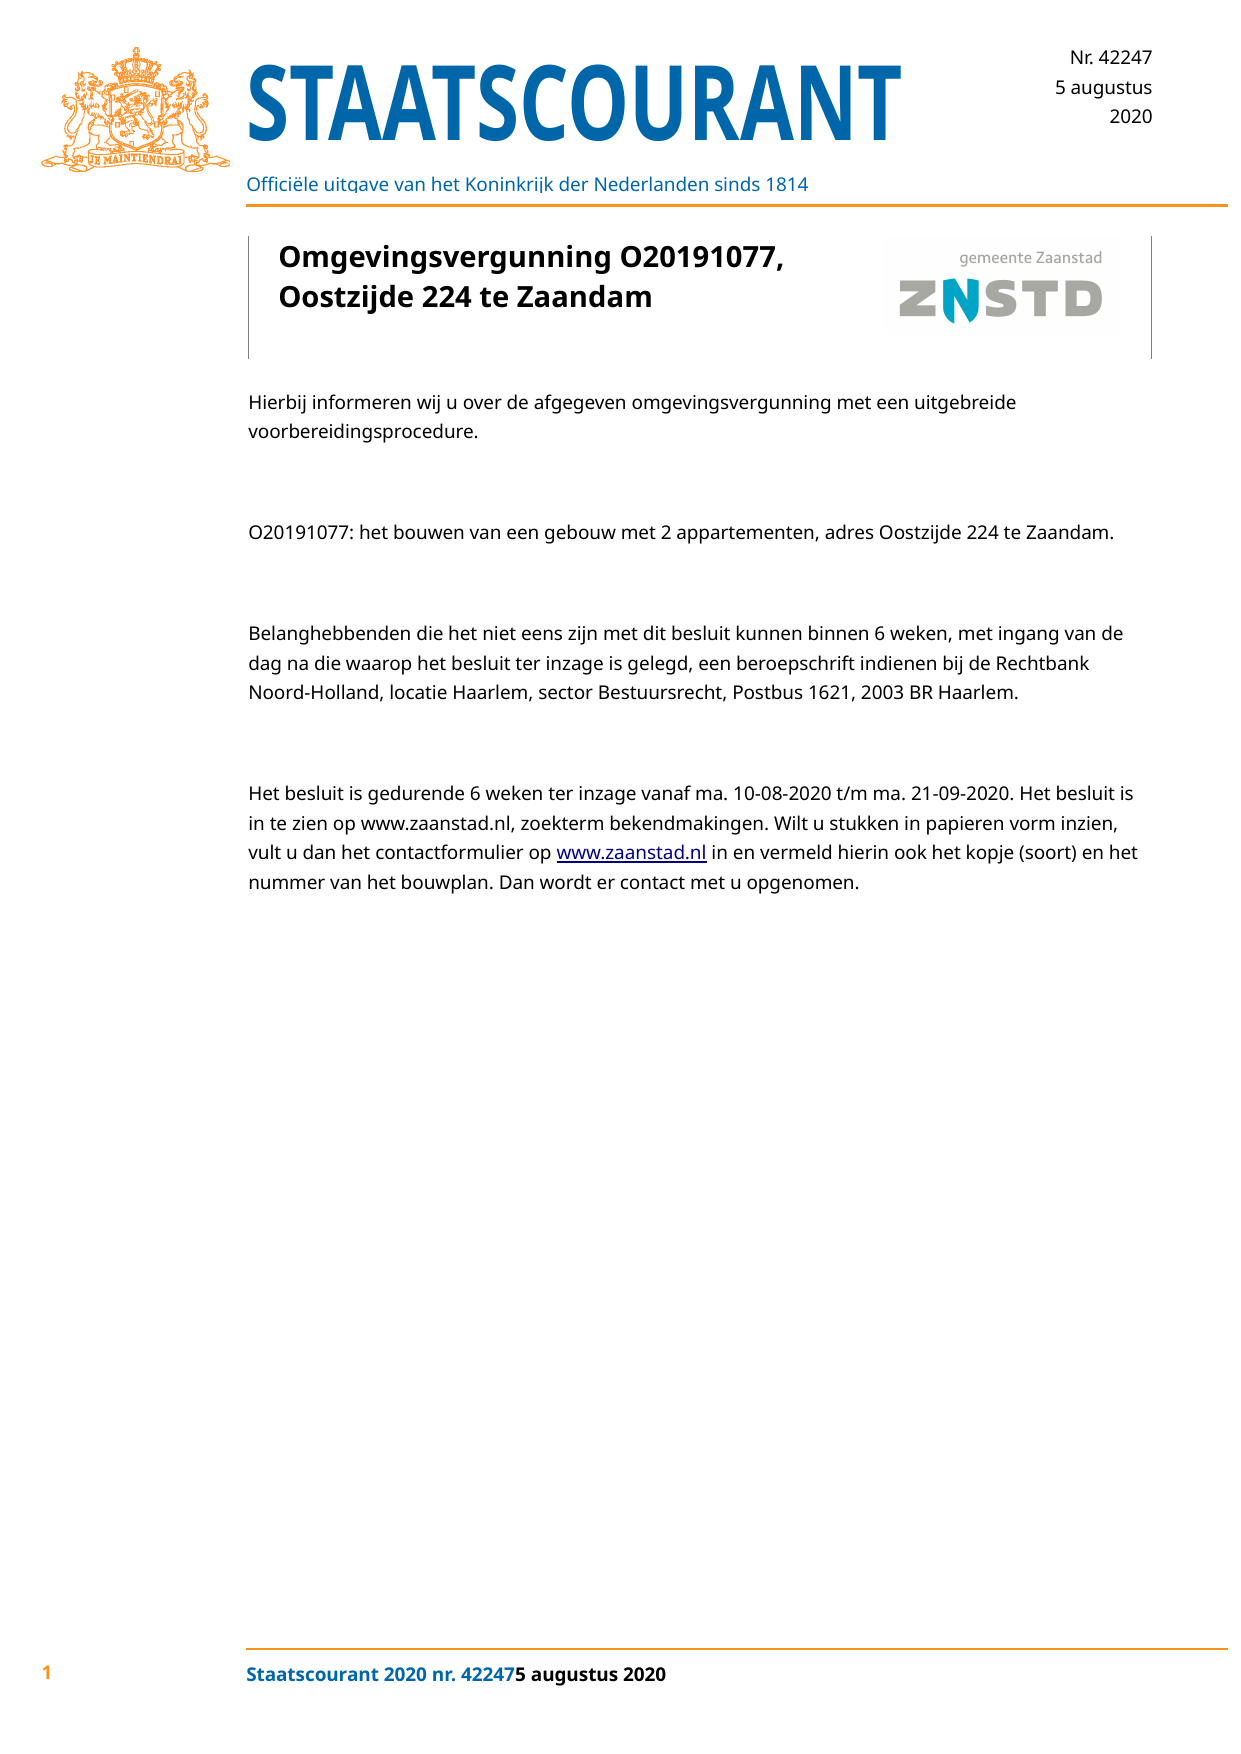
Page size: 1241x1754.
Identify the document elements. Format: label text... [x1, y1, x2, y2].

table_header Omgevingsvergunning O20191077, Oostzijde 224 te Zaandam [249, 236, 850, 359]
table_header [850, 236, 1151, 359]
picture [41, 47, 231, 172]
text Hierbij informeren wij u over de afgegeven omgevingsvergunning met een uitgebreide voorbereidingsprocedure. [248, 389, 1152, 444]
text O20191077: het bouwen van een gebouw met 2 appartementen, adres Oostzijde 224 te Zaandam. [248, 519, 1152, 545]
text Het besluit is gedurende 6 weken ter inzage vanaf ma. 10-08-2020 t/m ma. 21-09-2020. Het besluit is in te zien op www.zaanstad.nl, zoekterm bekendmakingen. Wilt u stukken in papieren vorm inzien, vult u dan het contactformulier op www.zaanstad.nl in en vermeld hierin ook het kopje (soort) en het nummer van het bouwplan. Dan wordt er contact met u opgenomen. [248, 780, 1152, 894]
text Belanghebbenden die het niet eens zijn met dit besluit kunnen binnen 6 weken, met ingang van de dag na die waarop het besluit ter inzage is gelegd, een beroepschrift indienen bij de Rechtbank Noord-Holland, locatie Haarlem, sector Bestuursrecht, Postbus 1621, 2003 BR Haarlem. [248, 620, 1152, 705]
picture [882, 236, 1119, 334]
